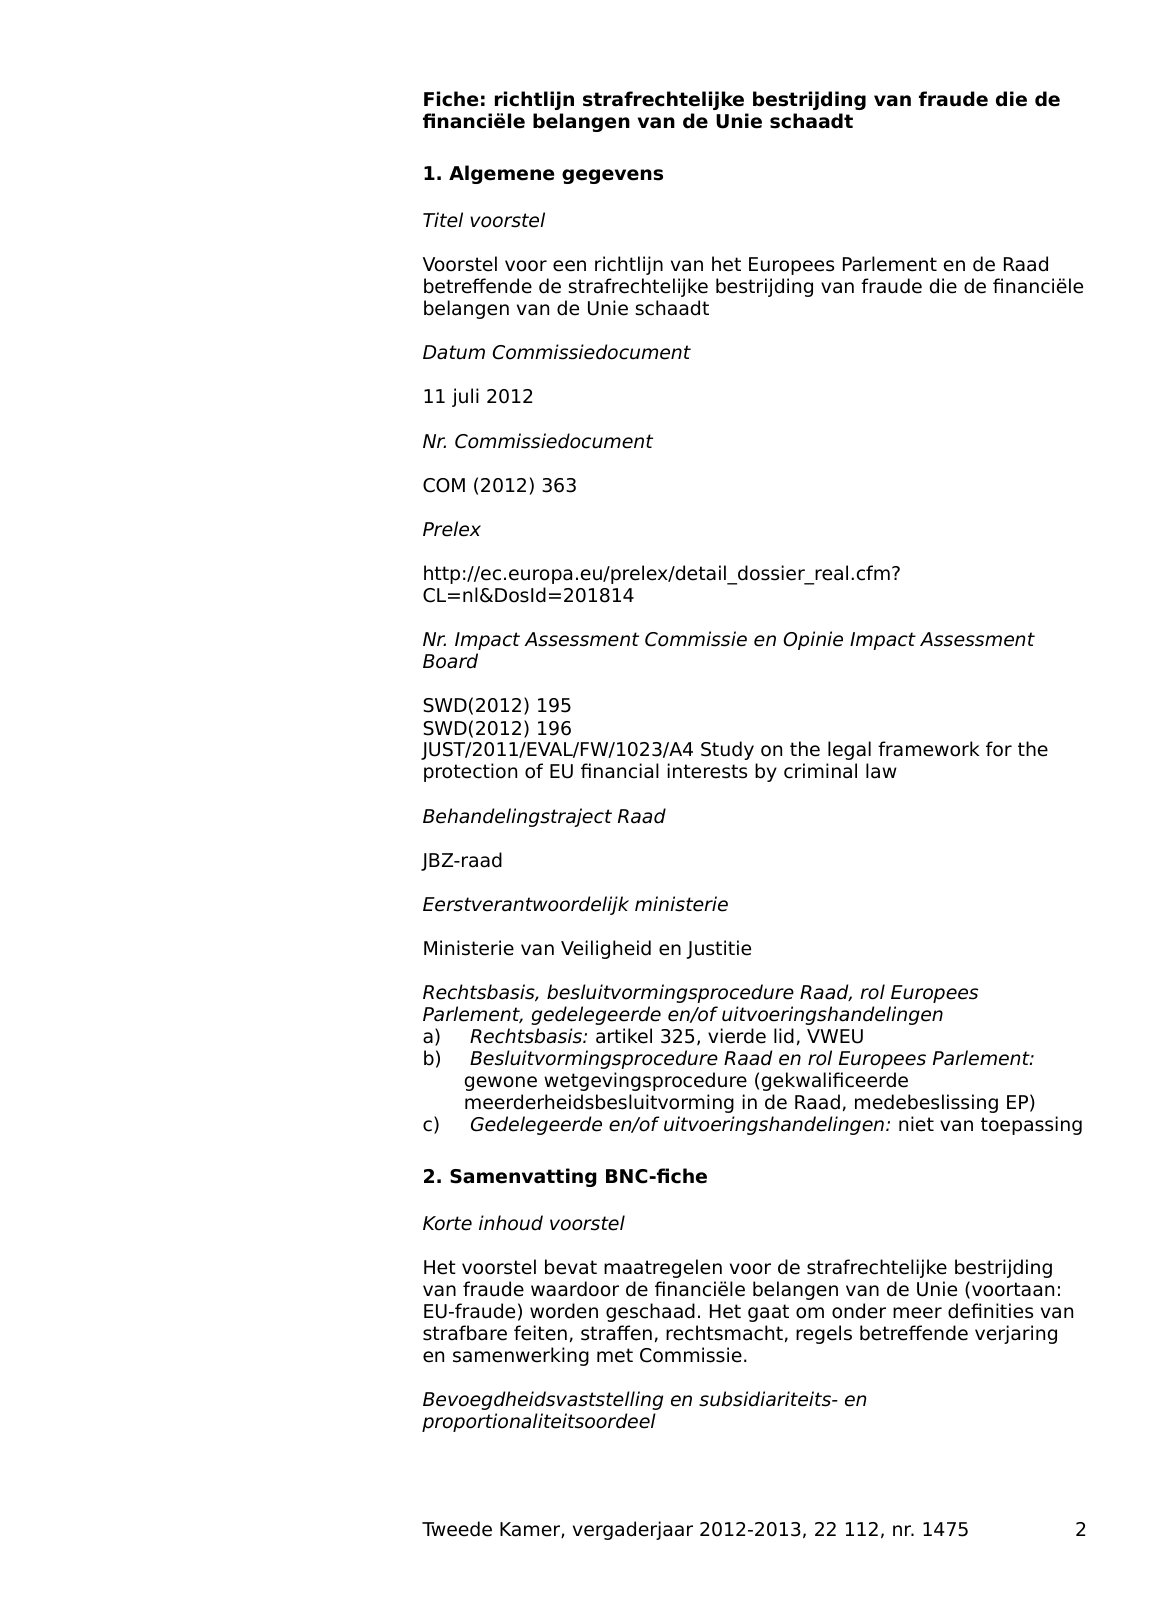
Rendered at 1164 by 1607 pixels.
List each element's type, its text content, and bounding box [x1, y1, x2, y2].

subtitle Datum Commissiedocument [422, 342, 1087, 364]
subtitle Bevoegdheidsvaststelling en subsidiariteits- en proportionaliteitsoordeel [422, 1389, 1087, 1433]
text b) Besluitvormingsprocedure Raad en rol Europees Parlement: gewone wetgevingsprocedure (gekwalificeerde meerderheidsbesluitvorming in de Raad, medebeslissing EP) [422, 1048, 1087, 1114]
text Ministerie van Veiligheid en Justitie [422, 938, 1087, 960]
text SWD(2012) 195 [422, 695, 1087, 717]
text c) Gedelegeerde en/of uitvoeringshandelingen: niet van toepassing [422, 1114, 1087, 1136]
subtitle Rechtsbasis, besluitvormingsprocedure Raad, rol Europees Parlement, gedelegeerde en/of uitvoeringshandelingen [422, 982, 1087, 1026]
subtitle 1. Algemene gegevens [422, 163, 1087, 185]
subtitle Behandelingstraject Raad [422, 806, 1087, 827]
subtitle 2. Samenvatting BNC-fiche [422, 1166, 1087, 1188]
subtitle Prelex [422, 519, 1087, 541]
text http://ec.europa.eu/prelex/detail_dossier_real.cfm?CL=nl&DosId=201814 [422, 563, 1087, 607]
subtitle Fiche: richtlijn strafrechtelijke bestrijding van fraude die de financiële belangen van de Unie schaadt [422, 89, 1087, 133]
subtitle Titel voorstel [422, 210, 1087, 232]
subtitle Korte inhoud voorstel [422, 1213, 1087, 1235]
text JUST/2011/EVAL/FW/1023/A4 Study on the legal framework for the protection of EU financial interests by criminal law [422, 739, 1087, 783]
text COM (2012) 363 [422, 475, 1087, 497]
text Voorstel voor een richtlijn van het Europees Parlement en de Raad betreffende de strafrechtelijke bestrijding van fraude die de financiële belangen van de Unie schaadt [422, 254, 1087, 320]
text Het voorstel bevat maatregelen voor de strafrechtelijke bestrijding van fraude waardoor de financiële belangen van de Unie (voortaan: EU-fraude) worden geschaad. Het gaat om onder meer definities van strafbare feiten, straffen, rechtsmacht, regels betreffende verjaring en samenwerking met Commissie. [422, 1257, 1087, 1367]
text JBZ-raad [422, 850, 1087, 872]
text SWD(2012) 196 [422, 717, 1087, 739]
subtitle Nr. Commissiedocument [422, 431, 1087, 453]
text 11 juli 2012 [422, 386, 1087, 408]
text a) Rechtsbasis: artikel 325, vierde lid, VWEU [422, 1026, 1087, 1048]
subtitle Eerstverantwoordelijk ministerie [422, 894, 1087, 916]
subtitle Nr. Impact Assessment Commissie en Opinie Impact Assessment Board [422, 629, 1087, 673]
